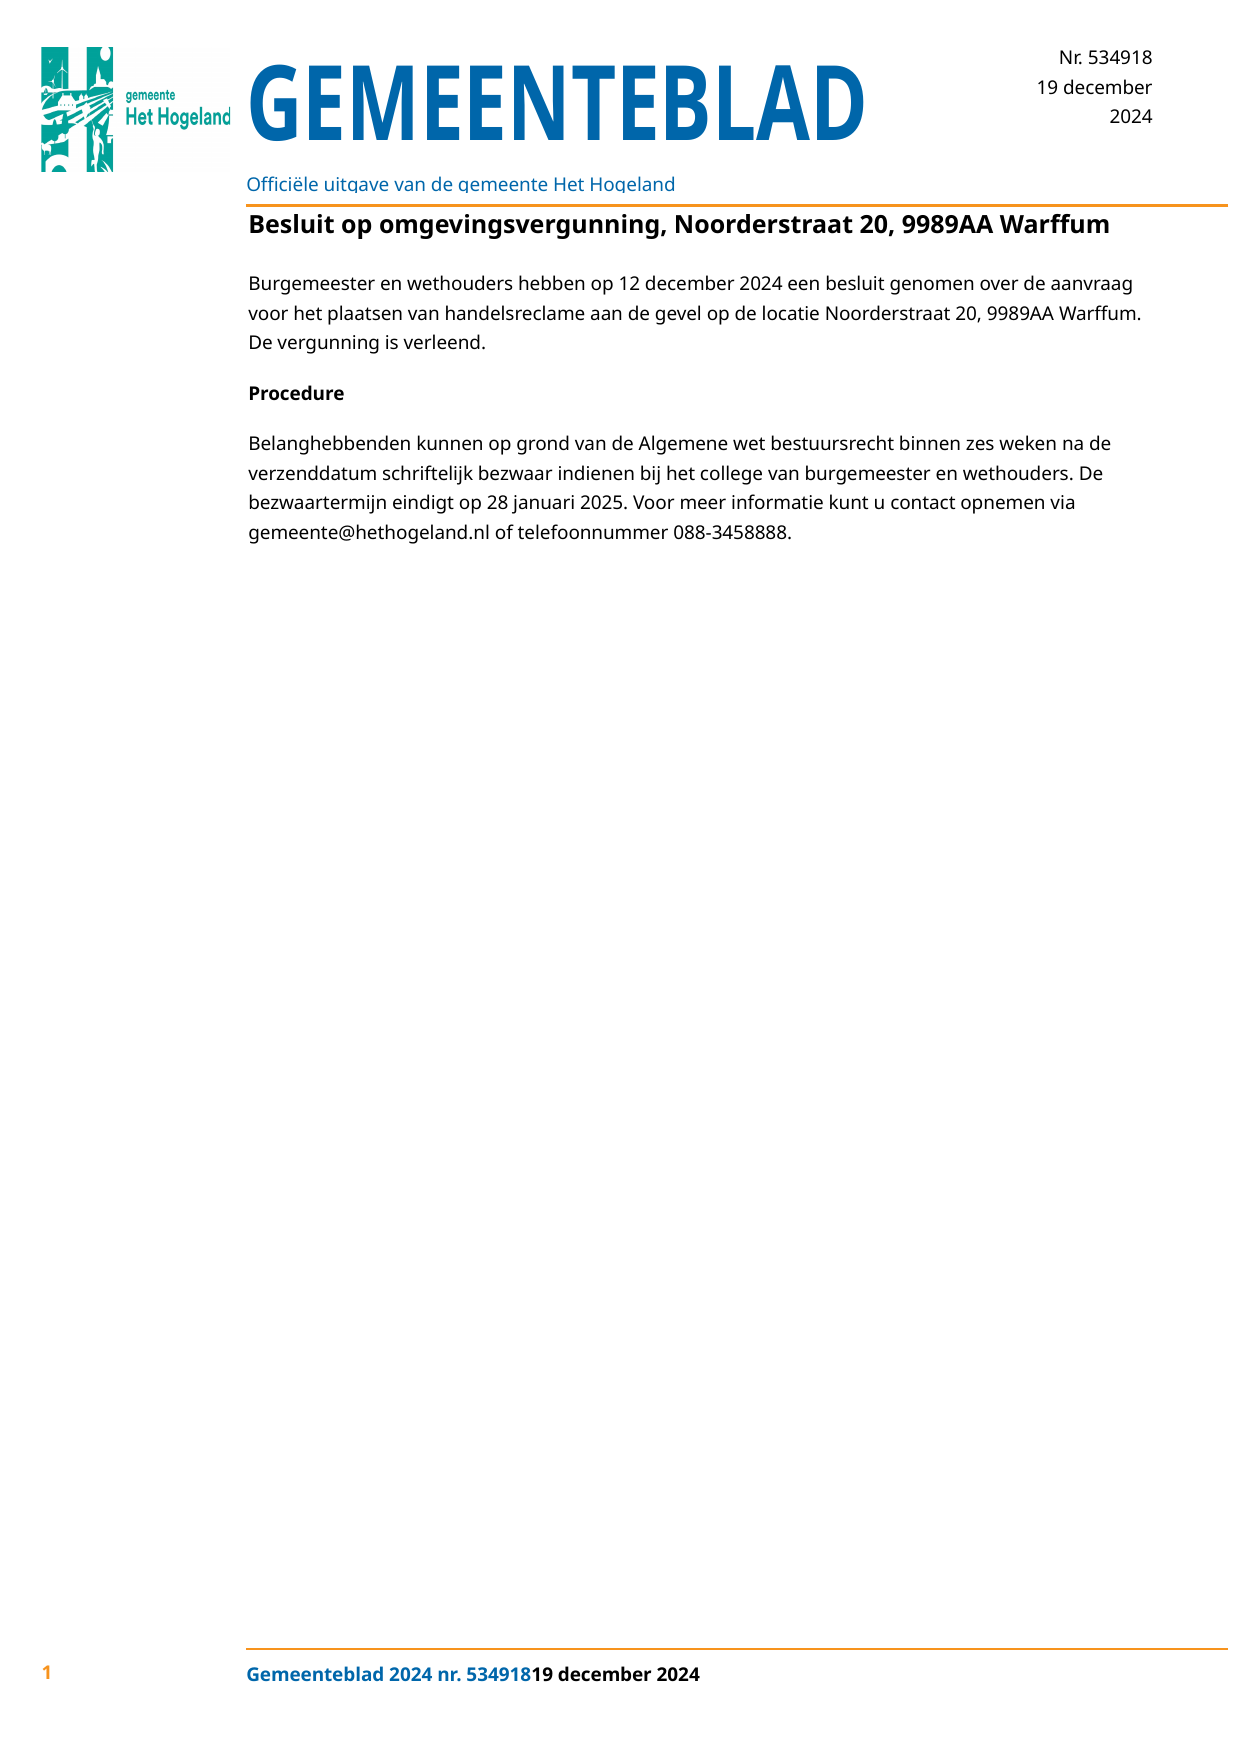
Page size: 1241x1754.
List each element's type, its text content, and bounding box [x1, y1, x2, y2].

text Burgemeester en wethouders hebben op 12 december 2024 een besluit genomen over de aanvraag voor het plaatsen van handelsreclame aan de gevel op de locatie Noorderstraat 20, 9989AA Warffum. De vergunning is verleend. [248, 270, 1152, 355]
text Belanghebbenden kunnen op grond van de Algemene wet bestuursrecht binnen zes weken na de verzenddatum schriftelijk bezwaar indienen bij het college van burgemeester en wethouders. De bezwaartermijn eindigt op 28 januari 2025. Voor meer informatie kunt u contact opnemen via gemeente@hethogeland.nl of telefoonnummer 088-3458888. [248, 430, 1152, 545]
picture [41, 47, 231, 172]
text Procedure [248, 380, 1152, 406]
text Besluit op omgevingsvergunning, Noorderstraat 20, 9989AA Warffum [248, 207, 1152, 241]
